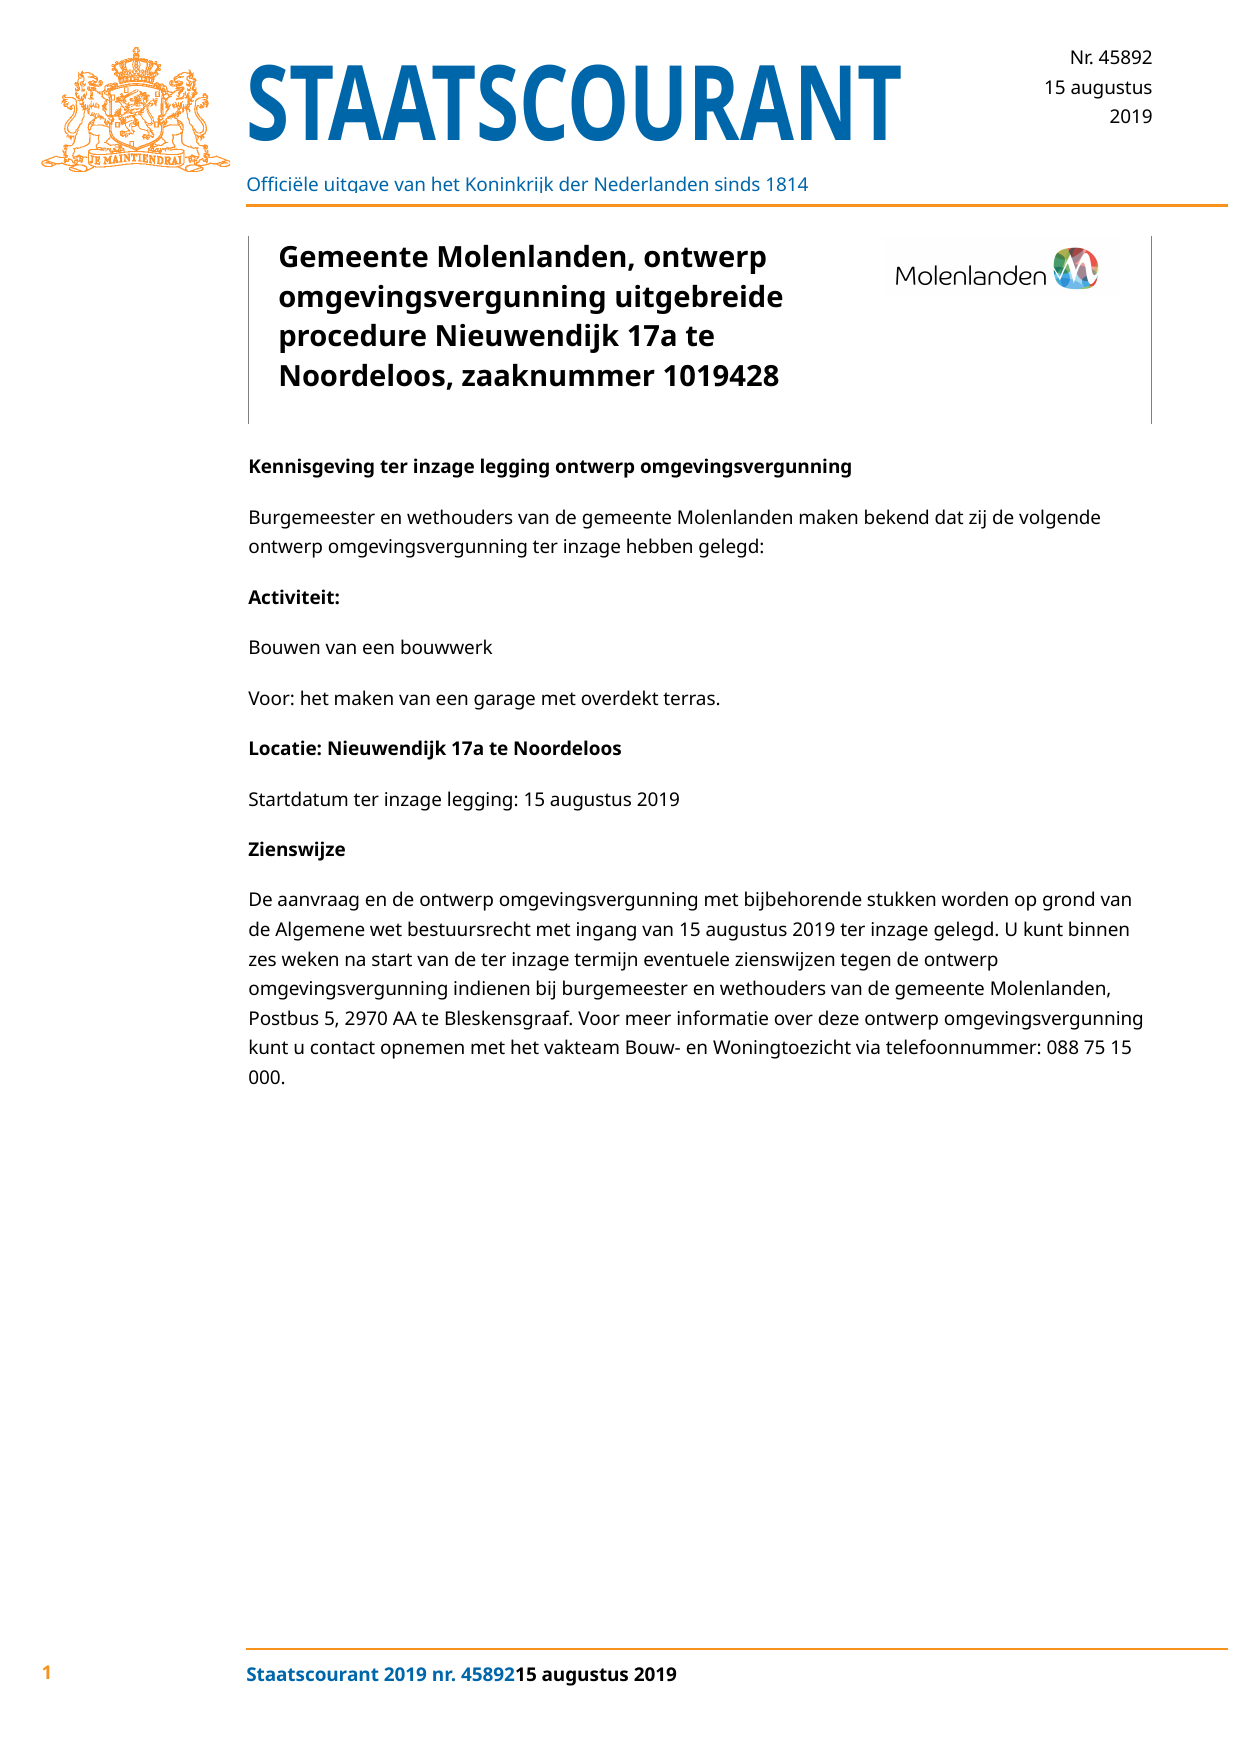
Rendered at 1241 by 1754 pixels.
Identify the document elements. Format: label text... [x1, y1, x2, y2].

text Locatie: Nieuwendijk 17a te Noordeloos [248, 735, 1152, 761]
table_header [850, 236, 1151, 424]
text Bouwen van een bouwwerk [248, 634, 1152, 660]
picture [41, 47, 231, 172]
table_header Gemeente Molenlanden, ontwerp omgevingsvergunning uitgebreide procedure Nieuwendijk 17a te Noordeloos, zaaknummer 1019428 [249, 236, 850, 424]
text De aanvraag en de ontwerp omgevingsvergunning met bijbehorende stukken worden op grond van de Algemene wet bestuursrecht met ingang van 15 augustus 2019 ter inzage gelegd. U kunt binnen zes weken na start van de ter inzage termijn eventuele zienswijzen tegen de ontwerp omgevingsvergunning indienen bij burgemeester en wethouders van de gemeente Molenlanden, Postbus 5, 2970 AA te Bleskensgraaf. Voor meer informatie over deze ontwerp omgevingsvergunning kunt u contact opnemen met het vakteam Bouw- en Woningtoezicht via telefoonnummer: 088 75 15 000. [248, 887, 1152, 1090]
picture [882, 236, 1119, 296]
text Kennisgeving ter inzage legging ontwerp omgevingsvergunning [248, 454, 1152, 479]
text Startdatum ter inzage legging: 15 augustus 2019 [248, 786, 1152, 811]
text Zienswijze [248, 836, 1152, 862]
text Activiteit: [248, 584, 1152, 610]
text Burgemeester en wethouders van de gemeente Molenlanden maken bekend dat zij de volgende ontwerp omgevingsvergunning ter inzage hebben gelegd: [248, 504, 1152, 559]
text Voor: het maken van een garage met overdekt terras. [248, 685, 1152, 711]
